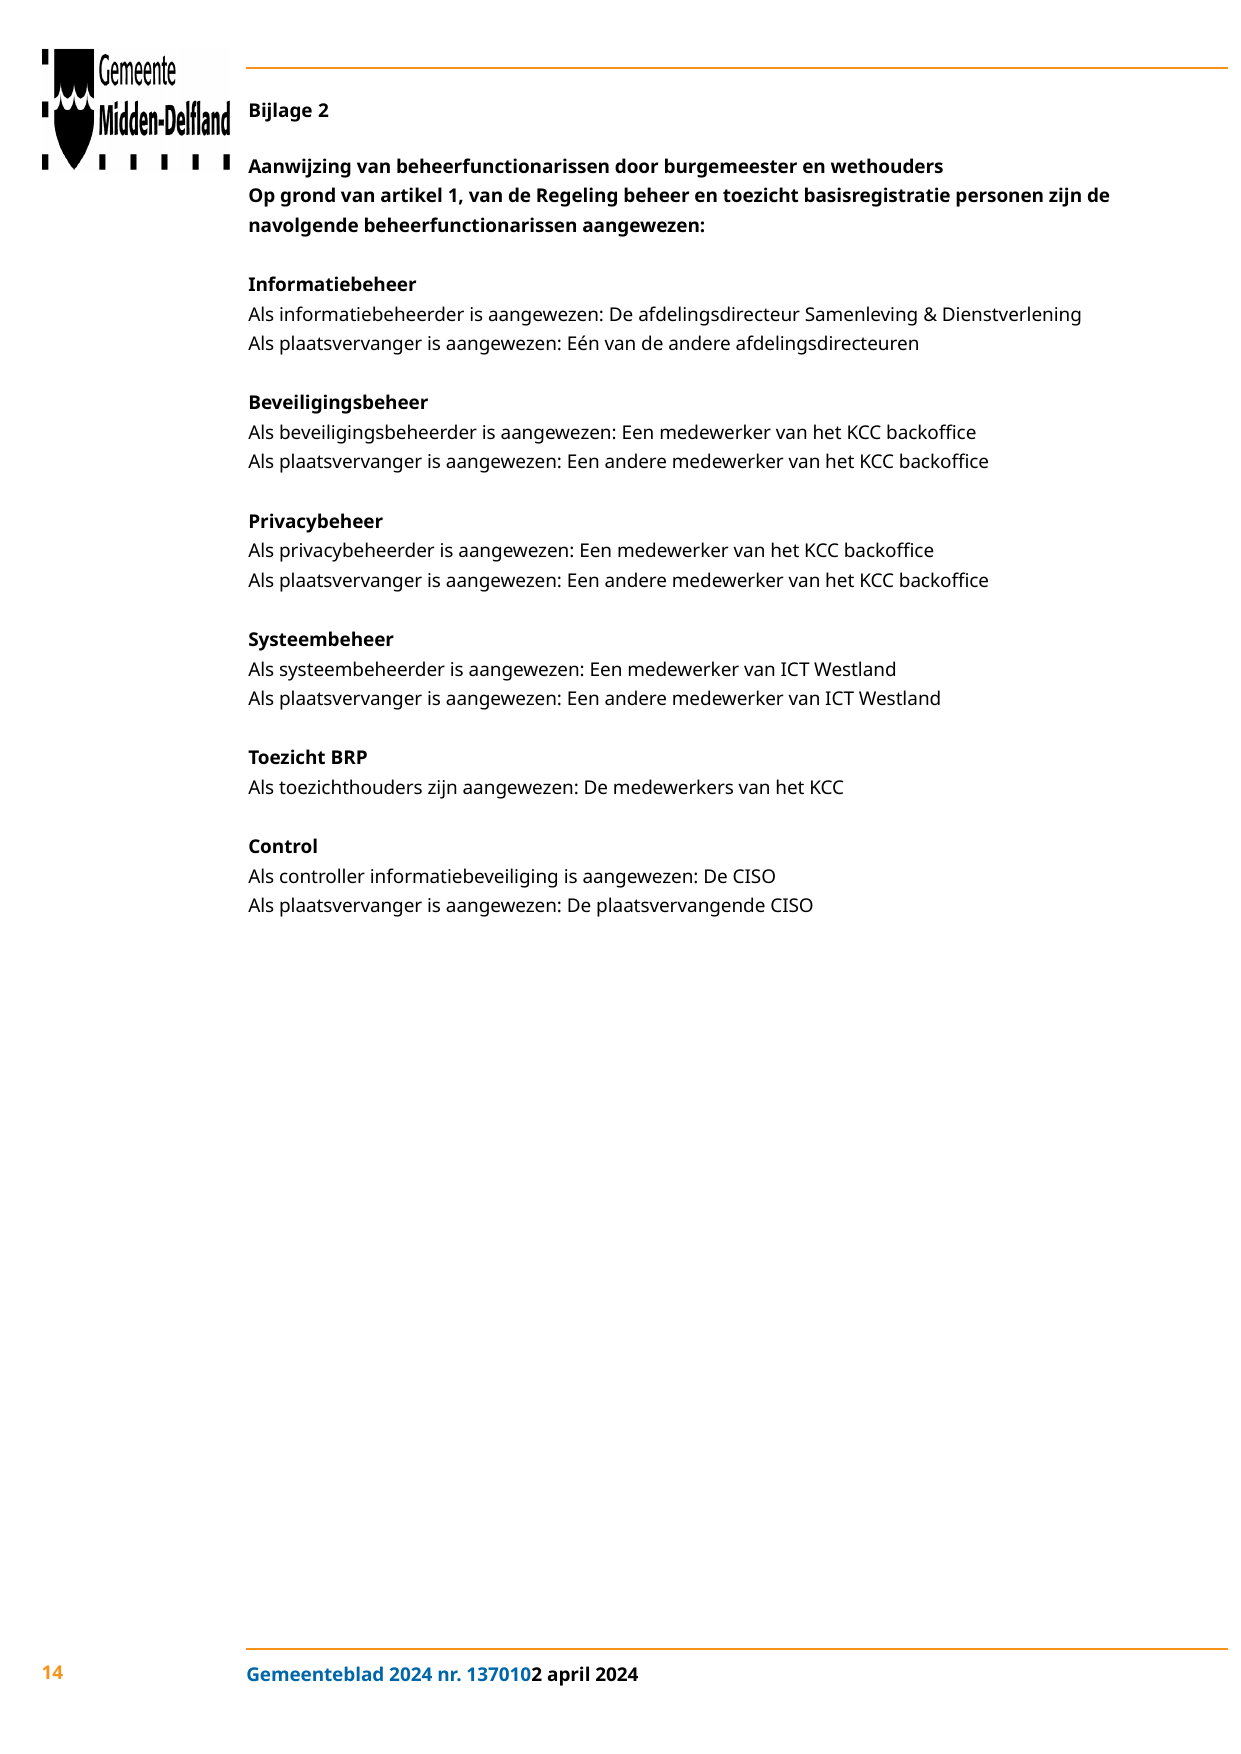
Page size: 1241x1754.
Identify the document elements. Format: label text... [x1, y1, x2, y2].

picture [41, 47, 231, 172]
text Als toezichthouders zijn aangewezen: De medewerkers van het KCC [248, 774, 1152, 800]
text Als controller informatiebeveiliging is aangewezen: De CISO [248, 863, 1152, 889]
text Als plaatsvervanger is aangewezen: Een andere medewerker van het KCC backoffice [248, 567, 1152, 593]
text Informatiebeheer [248, 271, 1152, 297]
text Aanwijzing van beheerfunctionarissen door burgemeester en wethouders [248, 153, 1152, 179]
text Beveiligingsbeheer [248, 389, 1152, 415]
text Als informatiebeheerder is aangewezen: De afdelingsdirecteur Samenleving & Dienstverlening [248, 301, 1152, 327]
text Op grond van artikel 1, van de Regeling beheer en toezicht basisregistratie personen zijn de navolgende beheerfunctionarissen aangewezen: [248, 182, 1152, 238]
text Als systeembeheerder is aangewezen: Een medewerker van ICT Westland [248, 656, 1152, 682]
text Als privacybeheerder is aangewezen: Een medewerker van het KCC backoffice [248, 537, 1152, 563]
text Toezicht BRP [248, 744, 1152, 770]
text Bijlage 2 [248, 95, 1152, 123]
text Als plaatsvervanger is aangewezen: De plaatsvervangende CISO [248, 892, 1152, 918]
text Als plaatsvervanger is aangewezen: Eén van de andere afdelingsdirecteuren [248, 330, 1152, 356]
text Als plaatsvervanger is aangewezen: Een andere medewerker van het KCC backoffice [248, 449, 1152, 474]
text Privacybeheer [248, 508, 1152, 534]
text Als beveiligingsbeheerder is aangewezen: Een medewerker van het KCC backoffice [248, 419, 1152, 445]
text Systeembeheer [248, 626, 1152, 652]
text Control [248, 833, 1152, 859]
text Als plaatsvervanger is aangewezen: Een andere medewerker van ICT Westland [248, 685, 1152, 711]
